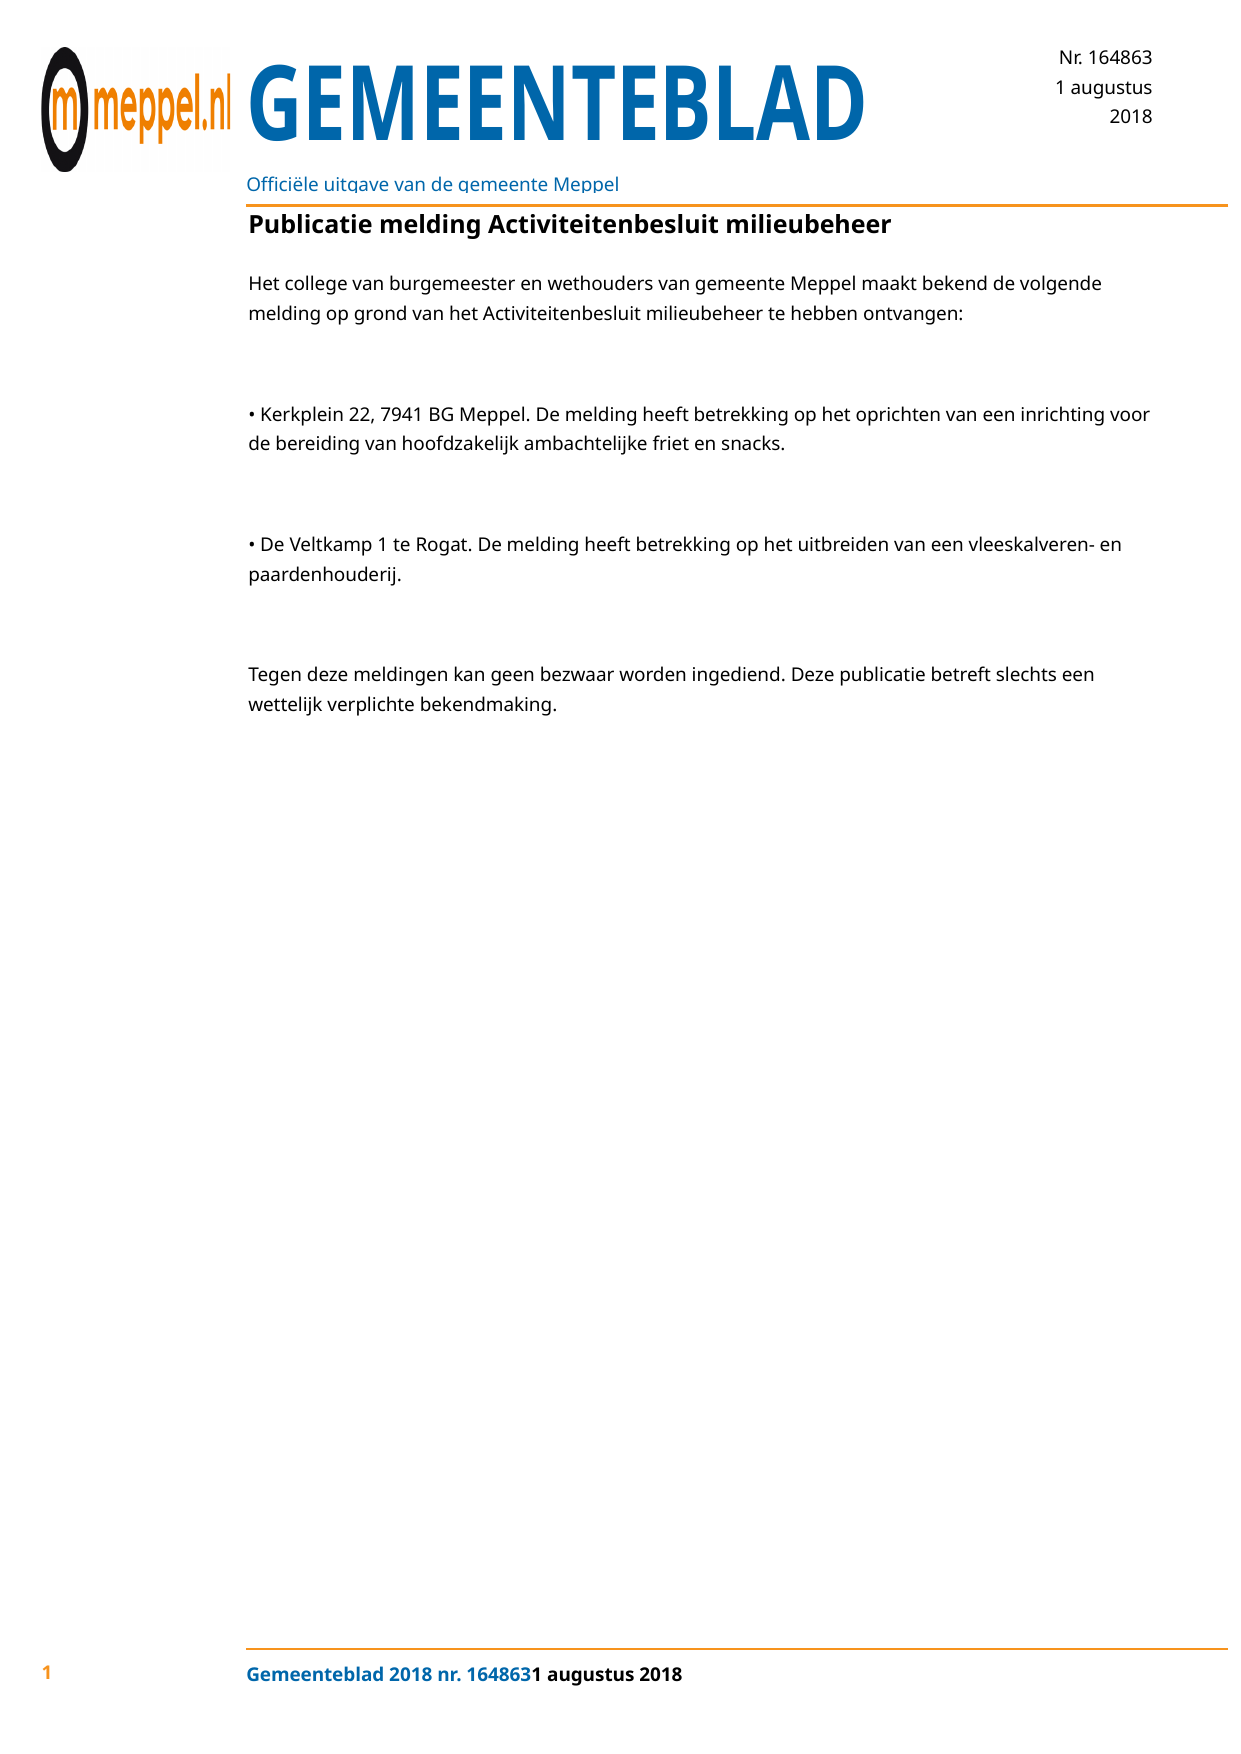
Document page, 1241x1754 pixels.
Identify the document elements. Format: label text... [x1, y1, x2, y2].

text Tegen deze meldingen kan geen bezwaar worden ingediend. Deze publicatie betreft slechts een wettelijk verplichte bekendmaking. [248, 662, 1152, 717]
text Publicatie melding Activiteitenbesluit milieubeheer [248, 207, 1152, 241]
picture [41, 47, 231, 172]
text • De Veltkamp 1 te Rogat. De melding heeft betrekking op het uitbreiden van een vleeskalveren- en paardenhouderij. [248, 531, 1152, 586]
text Het college van burgemeester en wethouders van gemeente Meppel maakt bekend de volgende melding op grond van het Activiteitenbesluit milieubeheer te hebben ontvangen: [248, 270, 1152, 326]
text • Kerkplein 22, 7941 BG Meppel. De melding heeft betrekking op het oprichten van een inrichting voor de bereiding van hoofdzakelijk ambachtelijke friet en snacks. [248, 401, 1152, 456]
